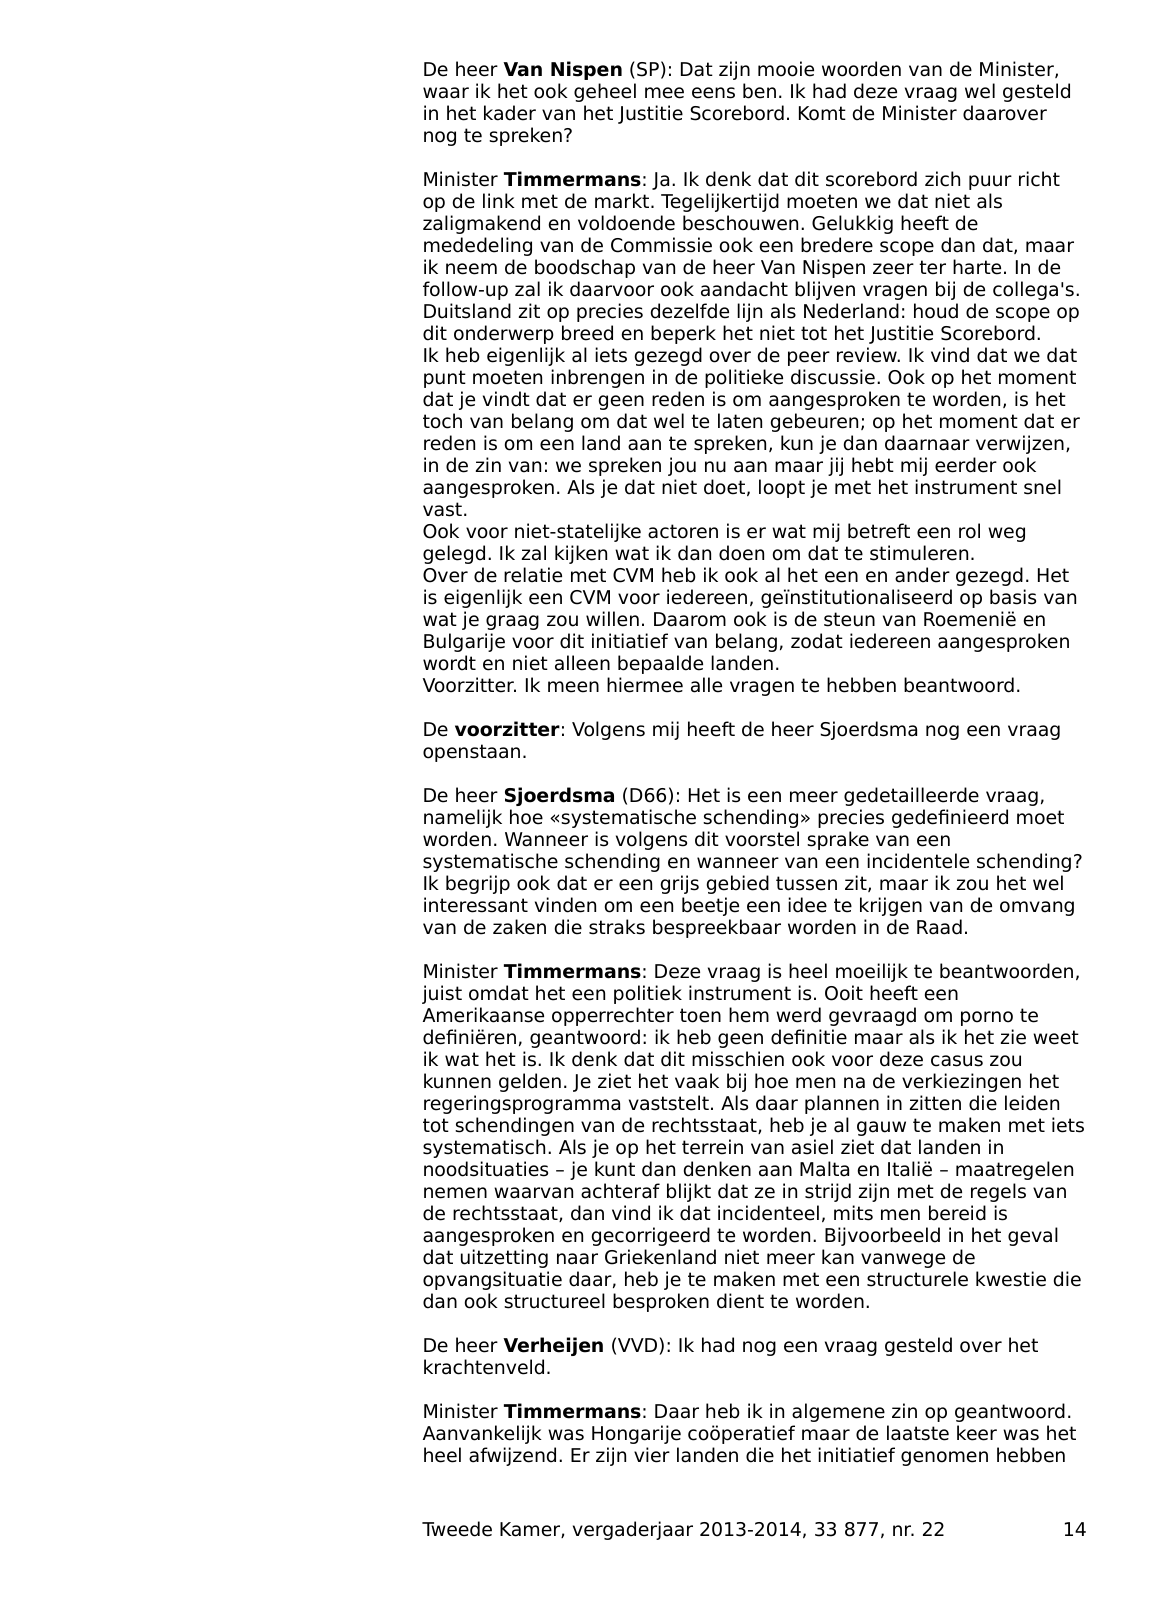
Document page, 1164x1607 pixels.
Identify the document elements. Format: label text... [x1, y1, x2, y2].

text Minister Timmermans: Deze vraag is heel moeilijk te beantwoorden, juist omdat het een politiek instrument is. Ooit heeft een Amerikaanse opperrechter toen hem werd gevraagd om porno te definiëren, geantwoord: ik heb geen definitie maar als ik het zie weet ik wat het is. Ik denk dat dit misschien ook voor deze casus zou kunnen gelden. Je ziet het vaak bij hoe men na de verkiezingen het regeringsprogramma vaststelt. Als daar plannen in zitten die leiden tot schendingen van de rechtsstaat, heb je al gauw te maken met iets systematisch. Als je op het terrein van asiel ziet dat landen in noodsituaties – je kunt dan denken aan Malta en Italië – maatregelen nemen waarvan achteraf blijkt dat ze in strijd zijn met de regels van de rechtsstaat, dan vind ik dat incidenteel, mits men bereid is aangesproken en gecorrigeerd te worden. Bijvoorbeeld in het geval dat uitzetting naar Griekenland niet meer kan vanwege de opvangsituatie daar, heb je te maken met een structurele kwestie die dan ook structureel besproken dient te worden. [422, 961, 1087, 1313]
text De heer Verheijen (VVD): Ik had nog een vraag gesteld over het krachtenveld. [422, 1335, 1087, 1379]
text Ik heb eigenlijk al iets gezegd over de peer review. Ik vind dat we dat punt moeten inbrengen in de politieke discussie. Ook op het moment dat je vindt dat er geen reden is om aangesproken te worden, is het toch van belang om dat wel te laten gebeuren; op het moment dat er reden is om een land aan te spreken, kun je dan daarnaar verwijzen, in de zin van: we spreken jou nu aan maar jij hebt mij eerder ook aangesproken. Als je dat niet doet, loopt je met het instrument snel vast. [422, 345, 1087, 521]
text Over de relatie met CVM heb ik ook al het een en ander gezegd. Het is eigenlijk een CVM voor iedereen, geïnstitutionaliseerd op basis van wat je graag zou willen. Daarom ook is de steun van Roemenië en Bulgarije voor dit initiatief van belang, zodat iedereen aangesproken wordt en niet alleen bepaalde landen. [422, 565, 1087, 675]
text Voorzitter. Ik meen hiermee alle vragen te hebben beantwoord. [422, 675, 1087, 697]
text De voorzitter: Volgens mij heeft de heer Sjoerdsma nog een vraag openstaan. [422, 719, 1087, 763]
text De heer Van Nispen (SP): Dat zijn mooie woorden van de Minister, waar ik het ook geheel mee eens ben. Ik had deze vraag wel gesteld in het kader van het Justitie Scorebord. Komt de Minister daarover nog te spreken? [422, 59, 1087, 147]
text Minister Timmermans: Ja. Ik denk dat dit scorebord zich puur richt op de link met de markt. Tegelijkertijd moeten we dat niet als zaligmakend en voldoende beschouwen. Gelukkig heeft de mededeling van de Commissie ook een bredere scope dan dat, maar ik neem de boodschap van de heer Van Nispen zeer ter harte. In de follow-up zal ik daarvoor ook aandacht blijven vragen bij de collega's. Duitsland zit op precies dezelfde lijn als Nederland: houd de scope op dit onderwerp breed en beperk het niet tot het Justitie Scorebord. [422, 169, 1087, 345]
text De heer Sjoerdsma (D66): Het is een meer gedetailleerde vraag, namelijk hoe «systematische schending» precies gedefinieerd moet worden. Wanneer is volgens dit voorstel sprake van een systematische schending en wanneer van een incidentele schending? Ik begrijp ook dat er een grijs gebied tussen zit, maar ik zou het wel interessant vinden om een beetje een idee te krijgen van de omvang van de zaken die straks bespreekbaar worden in de Raad. [422, 785, 1087, 939]
text Minister Timmermans: Daar heb ik in algemene zin op geantwoord. Aanvankelijk was Hongarije coöperatief maar de laatste keer was het heel afwijzend. Er zijn vier landen die het initiatief genomen hebben [422, 1401, 1087, 1467]
text Ook voor niet-statelijke actoren is er wat mij betreft een rol weg gelegd. Ik zal kijken wat ik dan doen om dat te stimuleren. [422, 521, 1087, 565]
